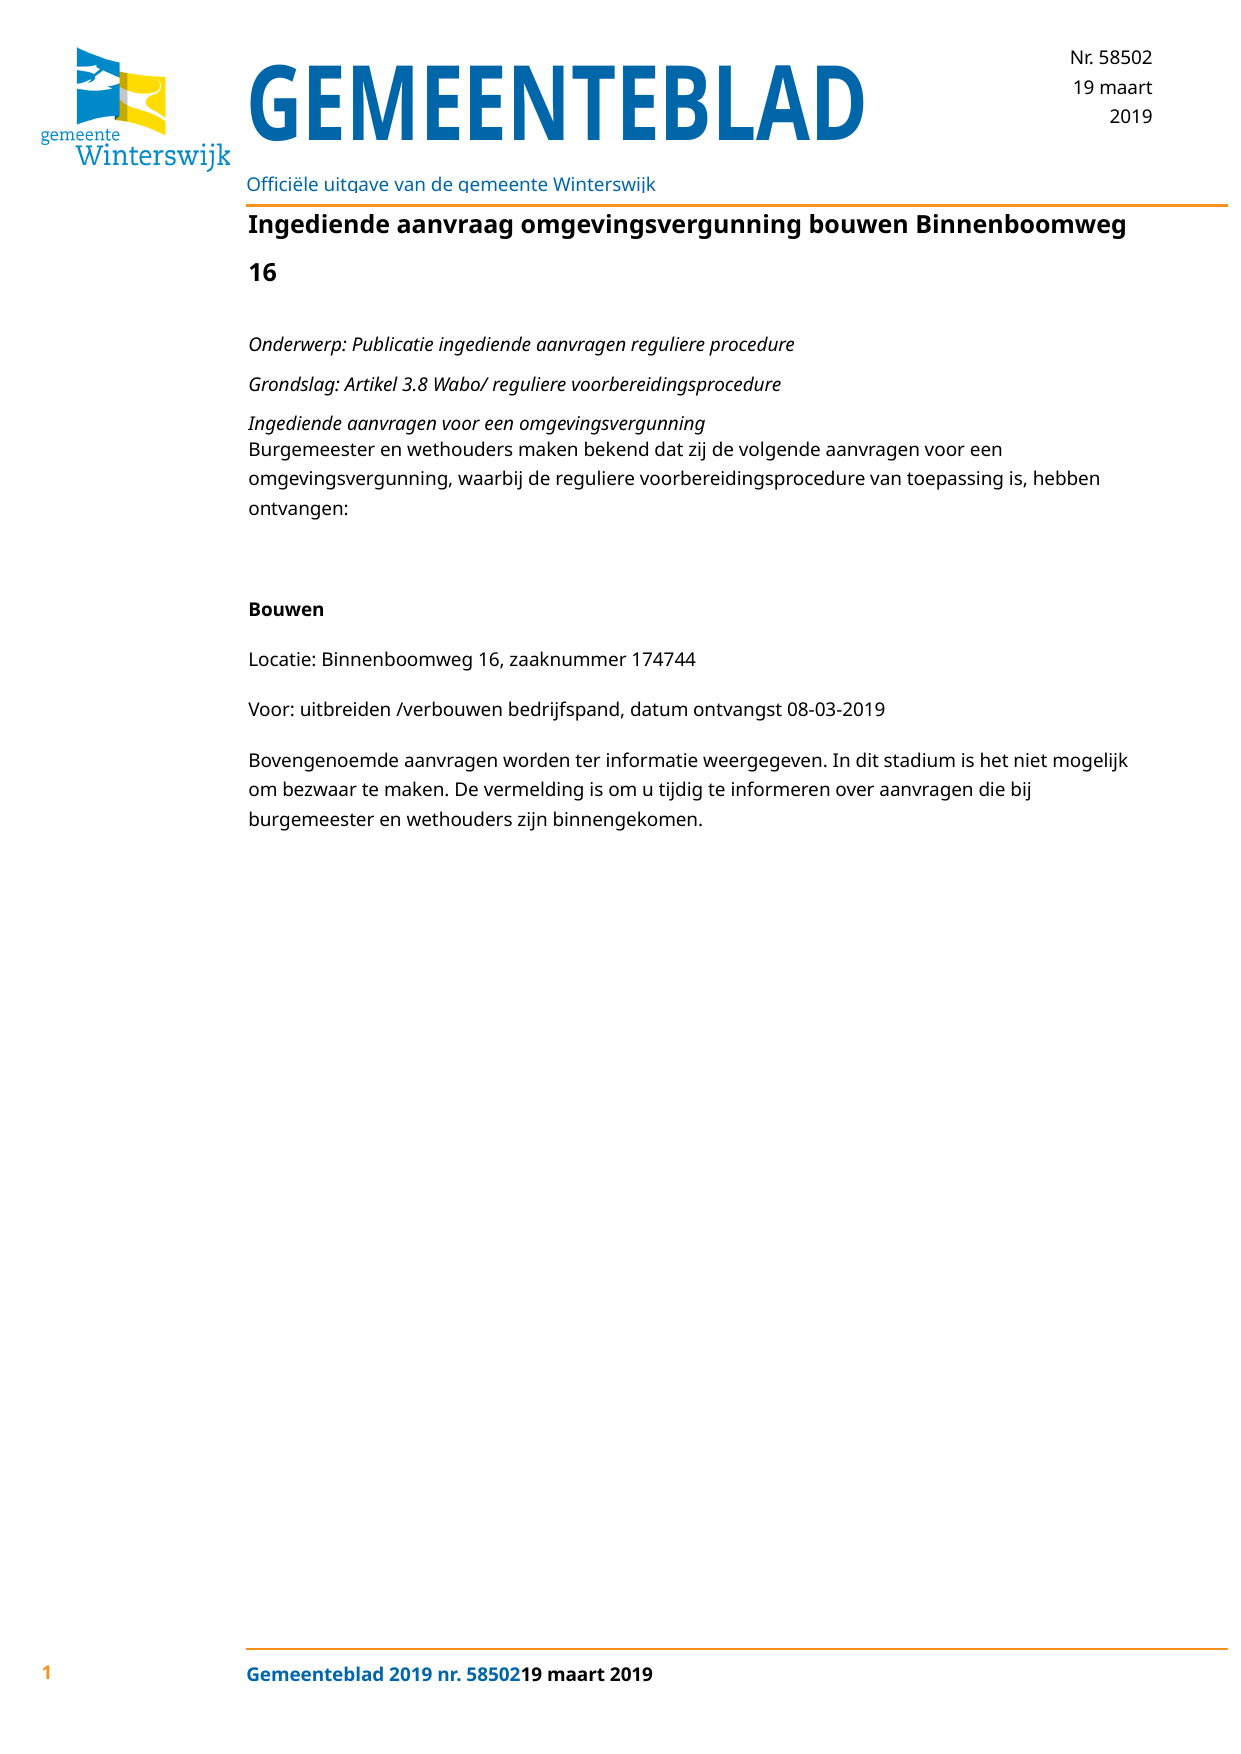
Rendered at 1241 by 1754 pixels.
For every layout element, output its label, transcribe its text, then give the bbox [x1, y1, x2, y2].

text Voor: uitbreiden /verbouwen bedrijfspand, datum ontvangst 08-03-2019 [248, 697, 1152, 722]
text Bovengenoemde aanvragen worden ter informatie weergegeven. In dit stadium is het niet mogelijk om bezwaar te maken. De vermelding is om u tijdig te informeren over aanvragen die bij burgemeester en wethouders zijn binnengekomen. [248, 747, 1152, 832]
text Bouwen [248, 596, 1152, 621]
text Grondslag: Artikel 3.8 Wabo/ reguliere voorbereidingsprocedure [248, 371, 1152, 396]
text Burgemeester en wethouders maken bekend dat zij de volgende aanvragen voor een omgevingsvergunning, waarbij de reguliere voorbereidingsprocedure van toepassing is, hebben ontvangen: [248, 436, 1152, 521]
text Ingediende aanvraag omgevingsvergunning bouwen Binnenboomweg 16 [248, 207, 1152, 288]
picture [41, 47, 231, 172]
text Locatie: Binnenboomweg 16, zaaknummer 174744 [248, 646, 1152, 672]
text Onderwerp: Publicatie ingediende aanvragen reguliere procedure [248, 331, 1152, 357]
picture [225, 153, 231, 162]
text Ingediende aanvragen voor een omgevingsvergunning [248, 410, 1152, 436]
